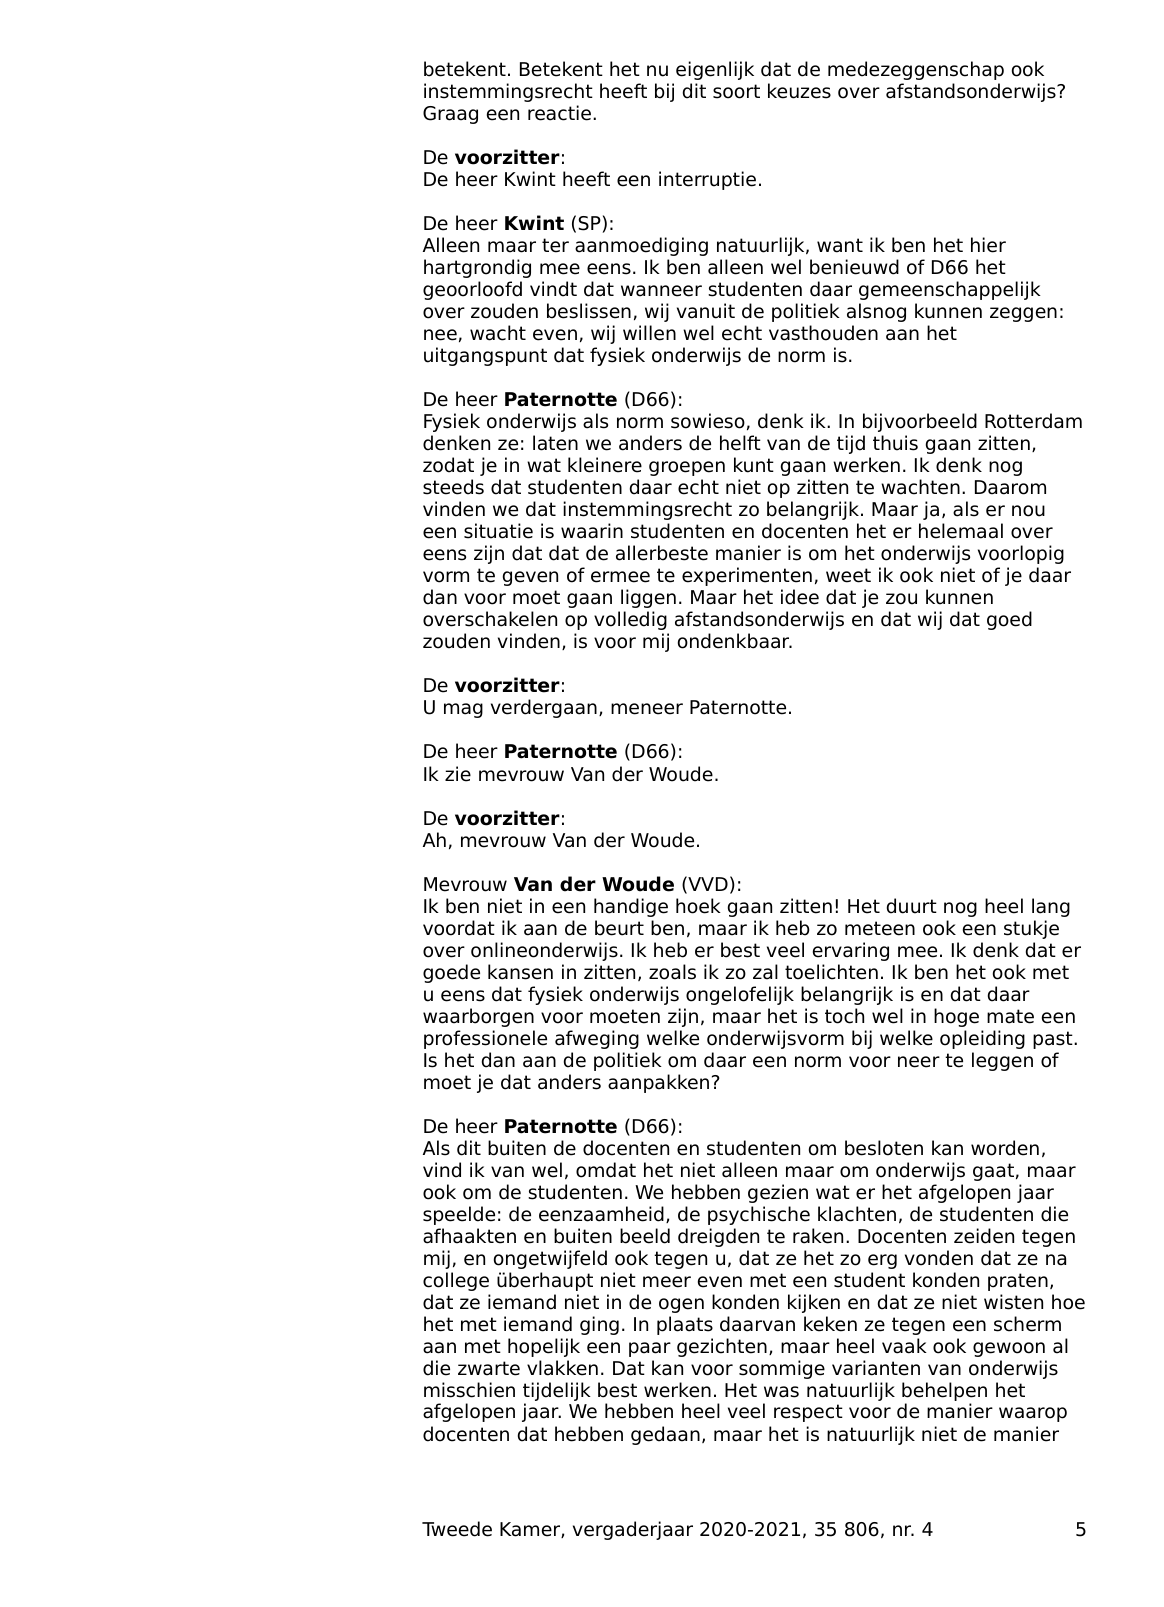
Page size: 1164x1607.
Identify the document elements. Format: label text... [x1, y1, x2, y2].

text De heer Paternotte (D66): [422, 389, 1087, 411]
text De heer Kwint (SP): [422, 213, 1087, 235]
text Alleen maar ter aanmoediging natuurlijk, want ik ben het hier hartgrondig mee eens. Ik ben alleen wel benieuwd of D66 het geoorloofd vindt dat wanneer studenten daar gemeenschappelijk over zouden beslissen, wij vanuit de politiek alsnog kunnen zeggen: nee, wacht even, wij willen wel echt vasthouden aan het uitgangspunt dat fysiek onderwijs de norm is. [422, 235, 1087, 367]
text Ik ben niet in een handige hoek gaan zitten! Het duurt nog heel lang voordat ik aan de beurt ben, maar ik heb zo meteen ook een stukje over onlineonderwijs. Ik heb er best veel ervaring mee. Ik denk dat er goede kansen in zitten, zoals ik zo zal toelichten. Ik ben het ook met u eens dat fysiek onderwijs ongelofelijk belangrijk is en dat daar waarborgen voor moeten zijn, maar het is toch wel in hoge mate een professionele afweging welke onderwijsvorm bij welke opleiding past. Is het dan aan de politiek om daar een norm voor neer te leggen of moet je dat anders aanpakken? [422, 896, 1087, 1093]
text Fysiek onderwijs als norm sowieso, denk ik. In bijvoorbeeld Rotterdam denken ze: laten we anders de helft van de tijd thuis gaan zitten, zodat je in wat kleinere groepen kunt gaan werken. Ik denk nog steeds dat studenten daar echt niet op zitten te wachten. Daarom vinden we dat instemmingsrecht zo belangrijk. Maar ja, als er nou een situatie is waarin studenten en docenten het er helemaal over eens zijn dat dat de allerbeste manier is om het onderwijs voorlopig vorm te geven of ermee te experimenten, weet ik ook niet of je daar dan voor moet gaan liggen. Maar het idee dat je zou kunnen overschakelen op volledig afstandsonderwijs en dat wij dat goed zouden vinden, is voor mij ondenkbaar. [422, 411, 1087, 653]
text U mag verdergaan, meneer Paternotte. [422, 697, 1087, 719]
text Mevrouw Van der Woude (VVD): [422, 874, 1087, 896]
text betekent. Betekent het nu eigenlijk dat de medezeggenschap ook instemmingsrecht heeft bij dit soort keuzes over afstandsonderwijs? Graag een reactie. [422, 59, 1087, 125]
text De heer Kwint heeft een interruptie. [422, 169, 1087, 191]
text De voorzitter: [422, 147, 1087, 169]
text De heer Paternotte (D66): [422, 741, 1087, 763]
text Ik zie mevrouw Van der Woude. [422, 763, 1087, 785]
text Als dit buiten de docenten en studenten om besloten kan worden, vind ik van wel, omdat het niet alleen maar om onderwijs gaat, maar ook om de studenten. We hebben gezien wat er het afgelopen jaar speelde: de eenzaamheid, de psychische klachten, de studenten die afhaakten en buiten beeld dreigden te raken. Docenten zeiden tegen mij, en ongetwijfeld ook tegen u, dat ze het zo erg vonden dat ze na college überhaupt niet meer even met een student konden praten, dat ze iemand niet in de ogen konden kijken en dat ze niet wisten hoe het met iemand ging. In plaats daarvan keken ze tegen een scherm aan met hopelijk een paar gezichten, maar heel vaak ook gewoon al die zwarte vlakken. Dat kan voor sommige varianten van onderwijs misschien tijdelijk best werken. Het was natuurlijk behelpen het afgelopen jaar. We hebben heel veel respect voor de manier waarop docenten dat hebben gedaan, maar het is natuurlijk niet de manier [422, 1138, 1087, 1445]
text De voorzitter: [422, 808, 1087, 829]
text De heer Paternotte (D66): [422, 1116, 1087, 1138]
text Ah, mevrouw Van der Woude. [422, 829, 1087, 852]
text De voorzitter: [422, 675, 1087, 697]
